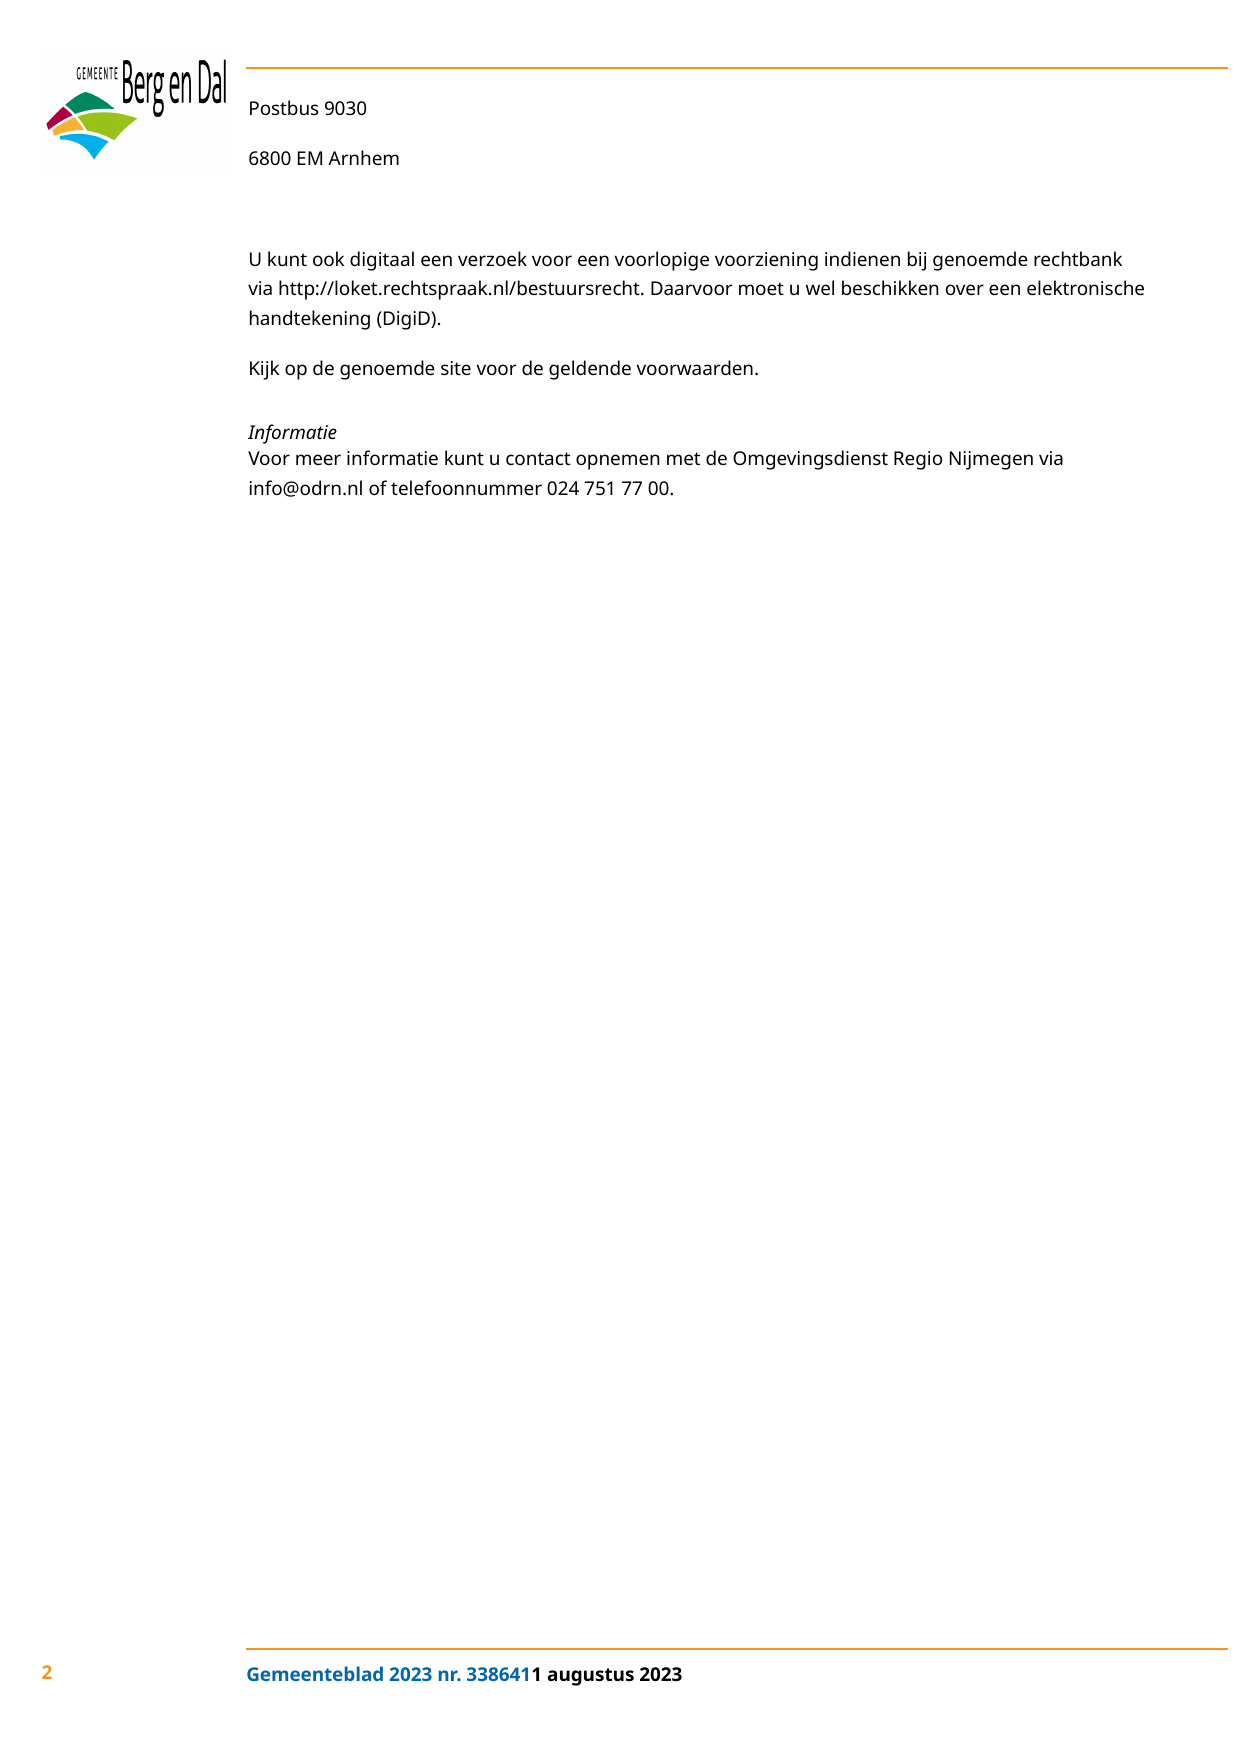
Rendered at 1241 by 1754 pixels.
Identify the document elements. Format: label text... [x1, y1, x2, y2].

text Kijk op de genoemde site voor de geldende voorwaarden. [248, 356, 1152, 381]
text 6800 EM Arnhem [248, 145, 1152, 171]
text U kunt ook digitaal een verzoek voor een voorlopige voorziening indienen bij genoemde rechtbank via http://loket.rechtspraak.nl/bestuursrecht. Daarvoor moet u wel beschikken over een elektronische handtekening (DigiD). [248, 246, 1152, 331]
text Postbus 9030 [248, 95, 1152, 121]
picture [41, 47, 231, 172]
text Informatie [248, 419, 1152, 445]
text Voor meer informatie kunt u contact opnemen met de Omgevingsdienst Regio Nijmegen via info@odrn.nl of telefoonnummer 024 751 77 00. [248, 445, 1152, 501]
